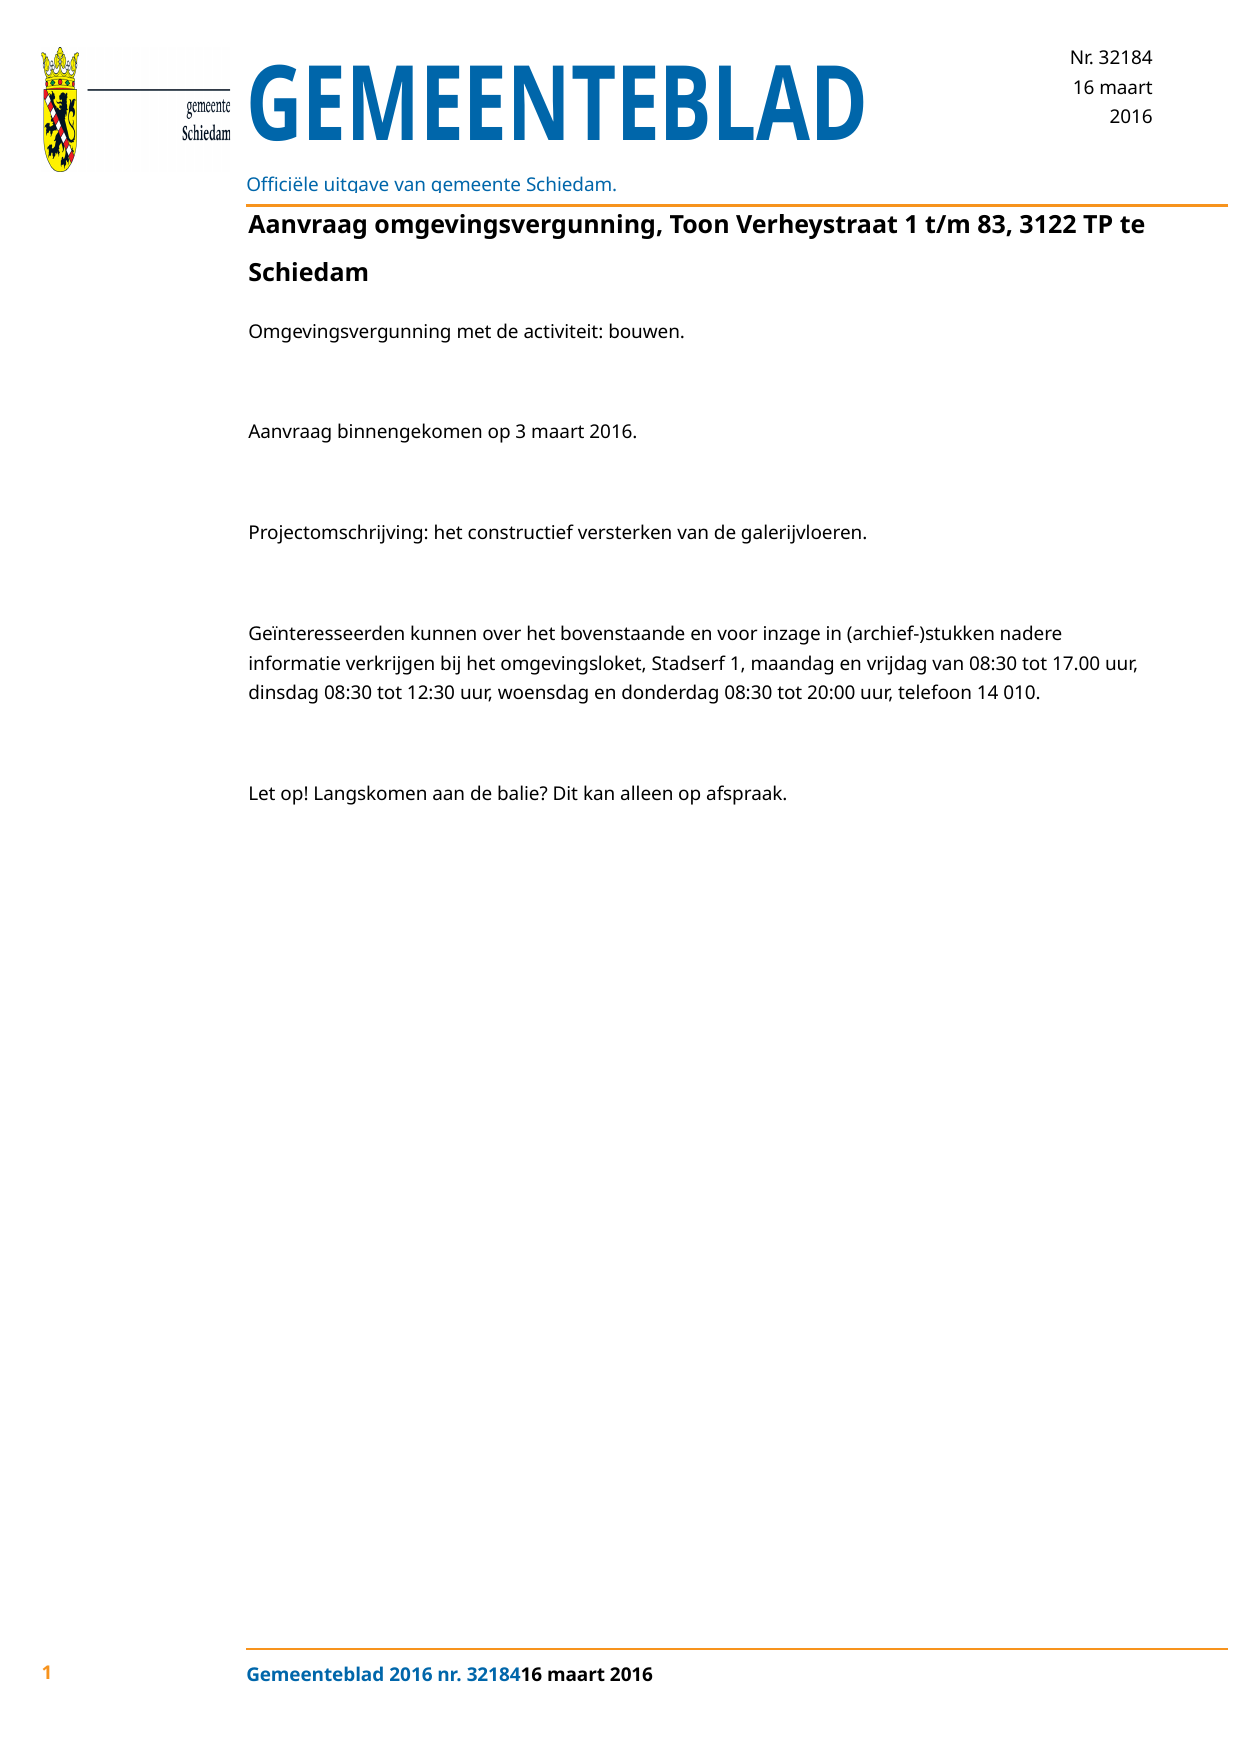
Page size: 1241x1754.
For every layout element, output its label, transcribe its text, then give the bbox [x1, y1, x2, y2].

text Aanvraag omgevingsvergunning, Toon Verheystraat 1 t/m 83, 3122 TP te Schiedam [248, 207, 1152, 288]
text Geïnteresseerden kunnen over het bovenstaande en voor inzage in (archief-)stukken nadere informatie verkrijgen bij het omgevingsloket, Stadserf 1, maandag en vrijdag van 08:30 tot 17.00 uur, dinsdag 08:30 tot 12:30 uur, woensdag en donderdag 08:30 tot 20:00 uur, telefoon 14 010. [248, 620, 1152, 705]
text Projectomschrijving: het constructief versterken van de galerijvloeren. [248, 519, 1152, 545]
text Let op! Langskomen aan de balie? Dit kan alleen op afspraak. [248, 780, 1152, 806]
text Aanvraag binnengekomen op 3 maart 2016. [248, 419, 1152, 444]
picture [41, 47, 231, 172]
text Omgevingsvergunning met de activiteit: bouwen. [248, 318, 1152, 344]
